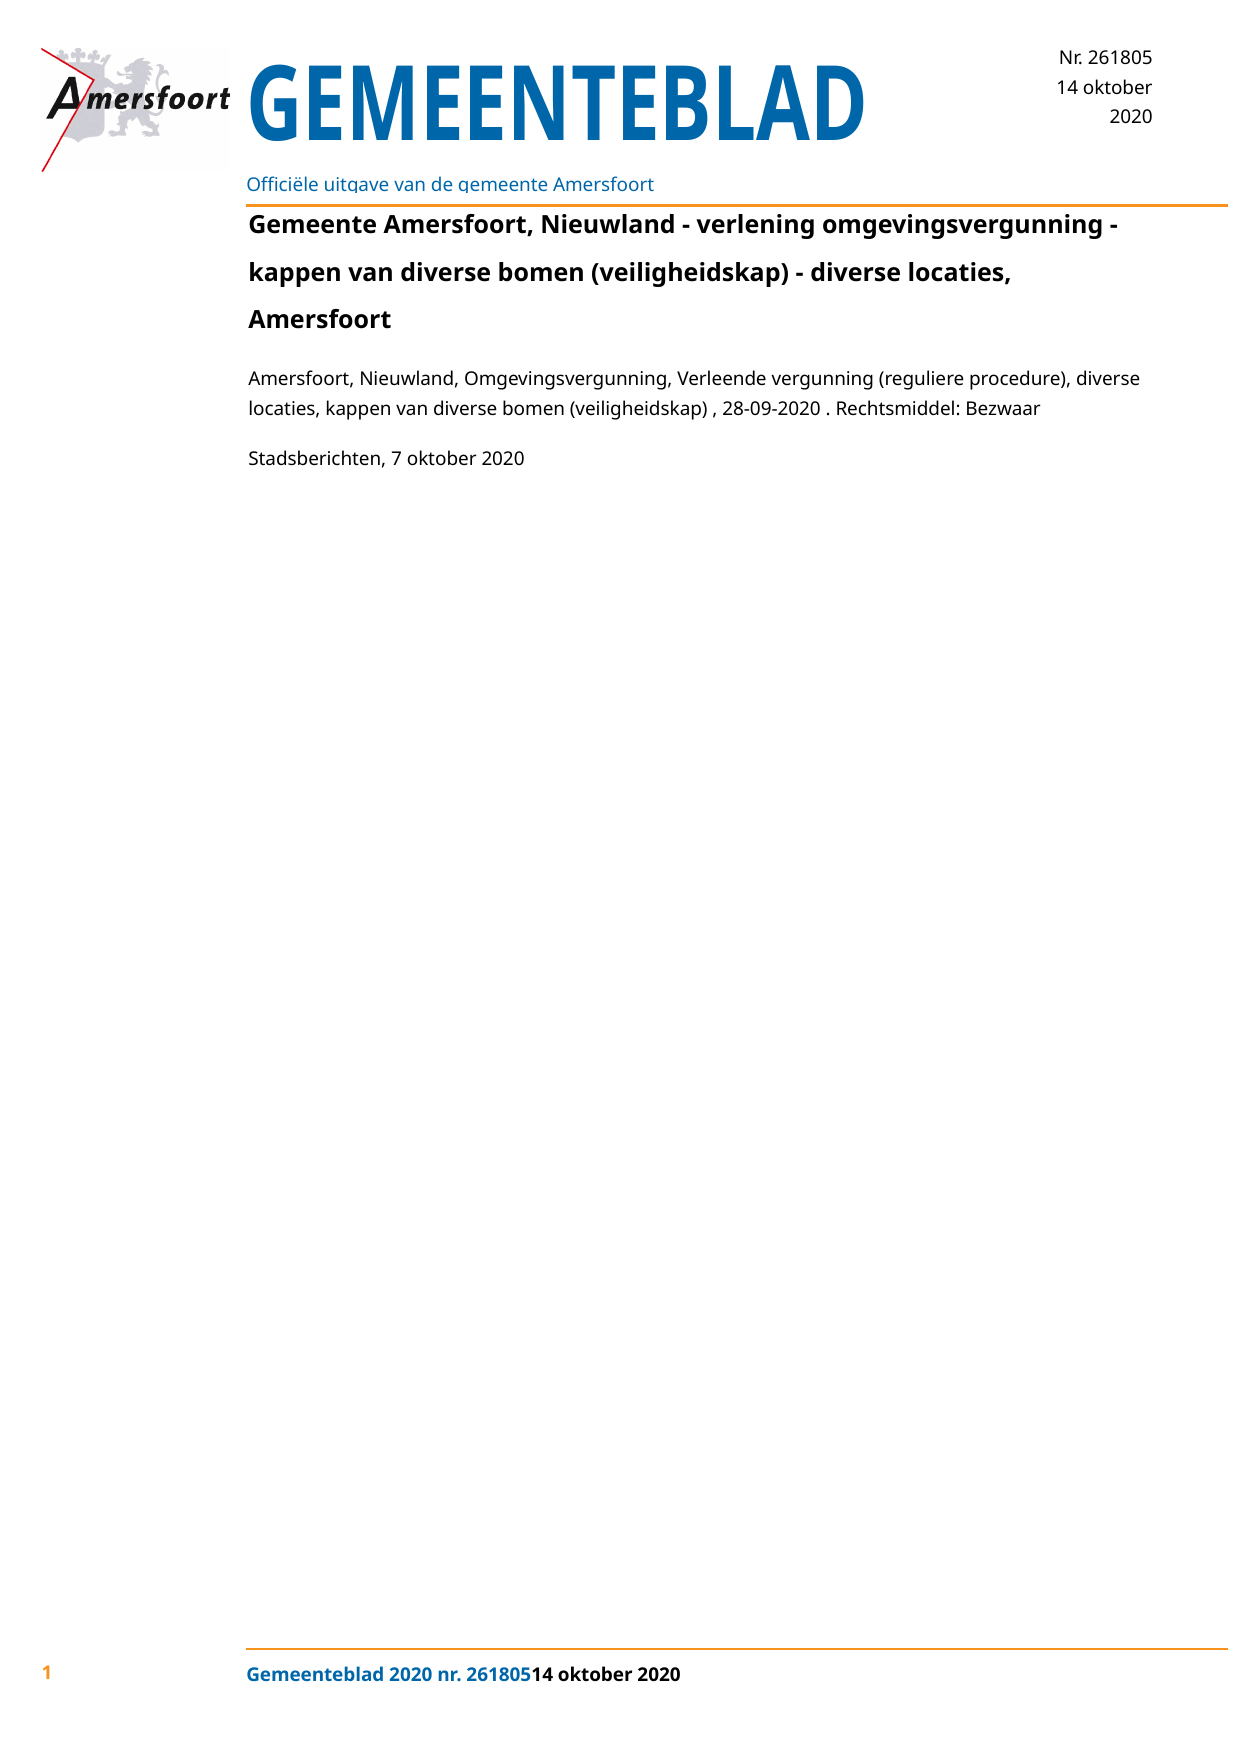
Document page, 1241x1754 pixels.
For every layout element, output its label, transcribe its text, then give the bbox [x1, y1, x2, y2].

picture [41, 47, 231, 172]
text Gemeente Amersfoort, Nieuwland - verlening omgevingsvergunning - kappen van diverse bomen (veiligheidskap) - diverse locaties, Amersfoort [248, 207, 1152, 336]
text Stadsberichten, 7 oktober 2020 [248, 446, 1152, 471]
text Amersfoort, Nieuwland, Omgevingsvergunning, Verleende vergunning (reguliere procedure), diverse locaties, kappen van diverse bomen (veiligheidskap) , 28-09-2020 . Rechtsmiddel: Bezwaar [248, 366, 1152, 421]
